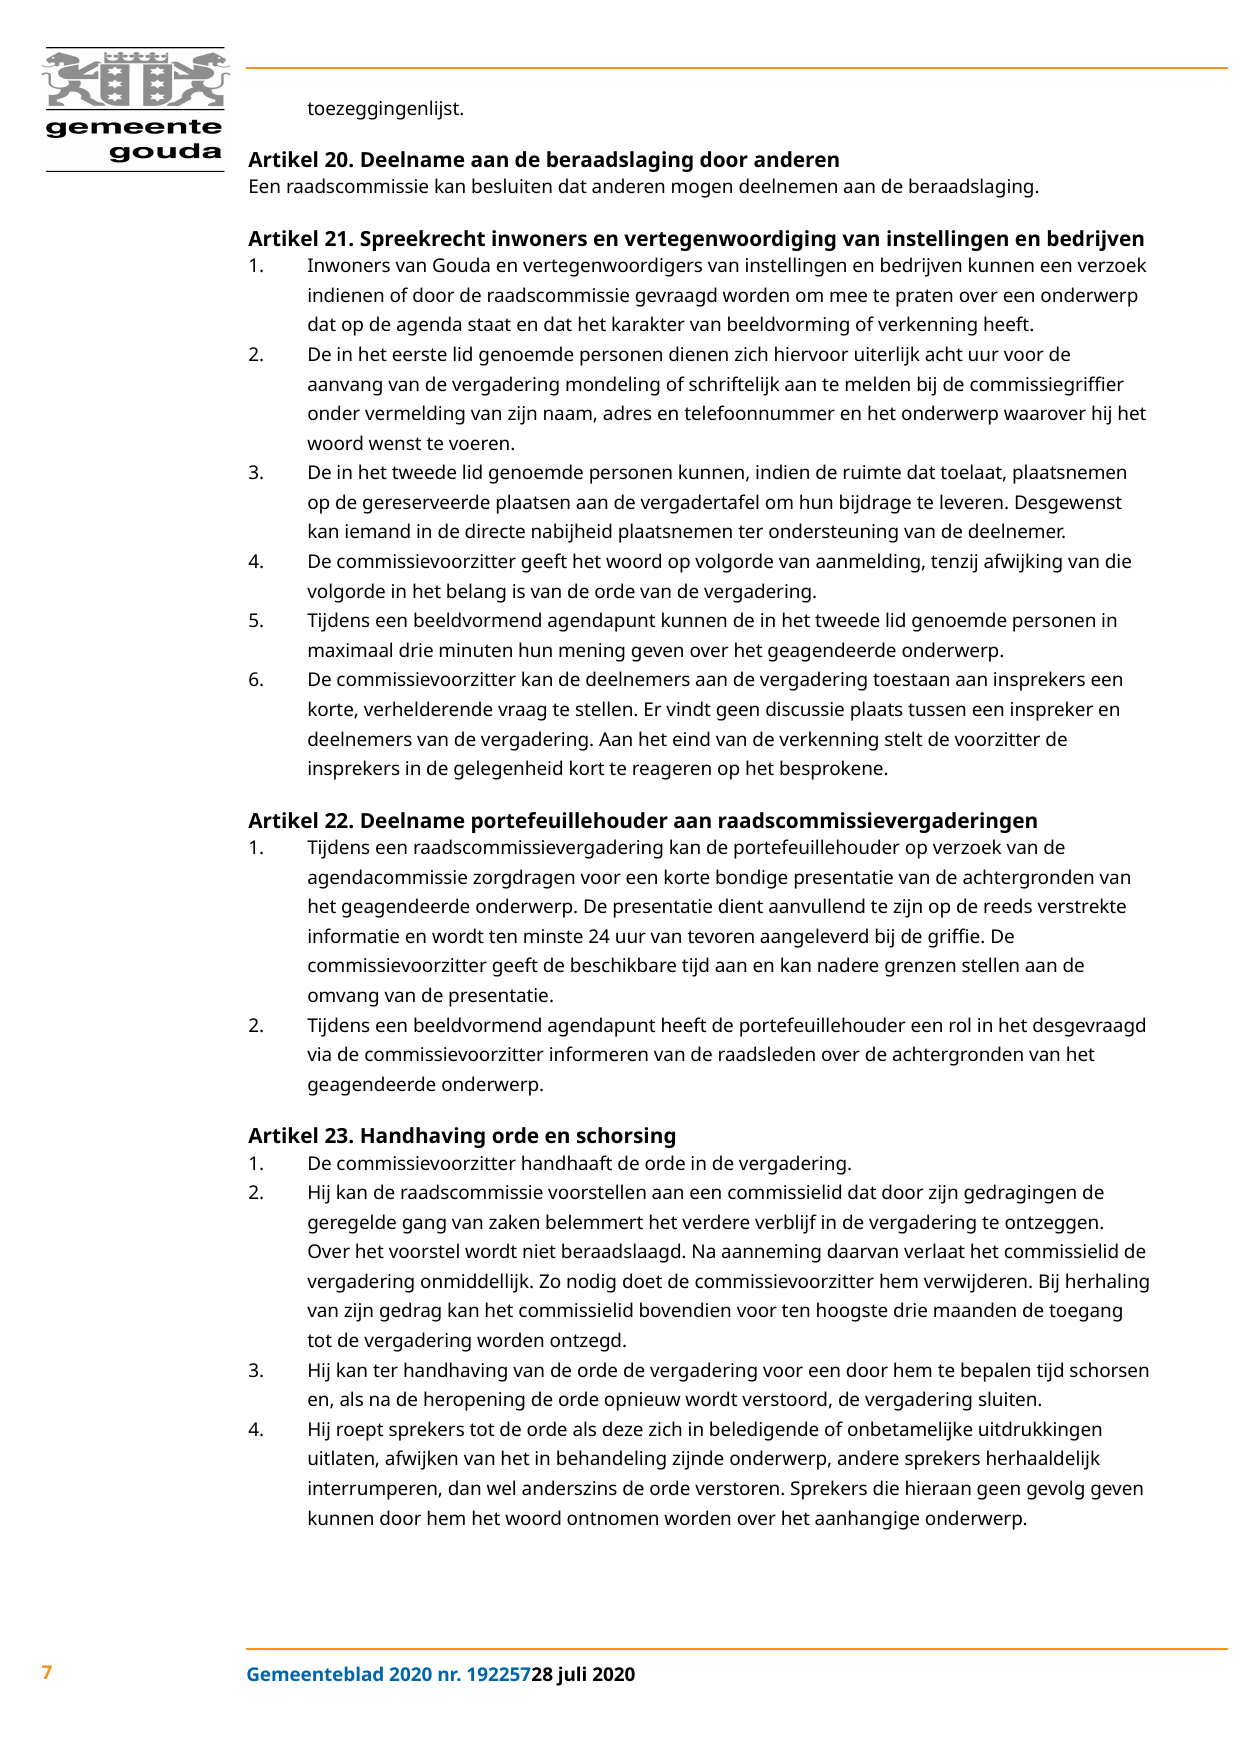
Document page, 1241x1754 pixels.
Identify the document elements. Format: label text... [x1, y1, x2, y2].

list Tijdens een beeldvormend agendapunt kunnen de in het tweede lid genoemde personen in maximaal drie minuten hun mening geven over het geagendeerde onderwerp. [248, 607, 1152, 663]
list De commissievoorzitter geeft het woord op volgorde van aanmelding, tenzij afwijking van die volgorde in het belang is van de orde van de vergadering. [248, 548, 1152, 604]
text Een raadscommissie kan besluiten dat anderen mogen deelnemen aan de beraadslaging. [248, 174, 1152, 199]
list Inwoners van Gouda en vertegenwoordigers van instellingen en bedrijven kunnen een verzoek indienen of door de raadscommissie gevraagd worden om mee te praten over een onderwerp dat op de agenda staat en dat het karakter van beeldvorming of verkenning heeft. [248, 252, 1152, 337]
list Hij roept sprekers tot de orde als deze zich in beledigende of onbetamelijke uitdrukkingen uitlaten, afwijken van het in behandeling zijnde onderwerp, andere sprekers herhaaldelijk interrumperen, dan wel anderszins de orde verstoren. Sprekers die hieraan geen gevolg geven kunnen door hem het woord ontnomen worden over het aanhangige onderwerp. [248, 1416, 1152, 1531]
text Artikel 20. Deelname aan de beraadslaging door anderen [248, 145, 1152, 174]
text Artikel 22. Deelname portefeuillehouder aan raadscommissievergaderingen [248, 806, 1152, 834]
picture [41, 47, 231, 172]
list De commissievoorzitter handhaaft de orde in de vergadering. [248, 1150, 1152, 1176]
list Hij kan de raadscommissie voorstellen aan een commissielid dat door zijn gedragingen de geregelde gang van zaken belemmert het verdere verblijf in de vergadering te ontzeggen. Over het voorstel wordt niet beraadslaagd. Na aanneming daarvan verlaat het commissielid de vergadering onmiddellijk. Zo nodig doet de commissievoorzitter hem verwijderen. Bij herhaling van zijn gedrag kan het commissielid bovendien voor ten hoogste drie maanden de toegang tot de vergadering worden ontzegd. [248, 1179, 1152, 1353]
text Artikel 21. Spreekrecht inwoners en vertegenwoordiging van instellingen en bedrijven [248, 224, 1152, 252]
list Tijdens een raadscommissievergadering kan de portefeuillehouder op verzoek van de agendacommissie zorgdragen voor een korte bondige presentatie van de achtergronden van het geagendeerde onderwerp. De presentatie dient aanvullend te zijn op de reeds verstrekte informatie en wordt ten minste 24 uur van tevoren aangeleverd bij de griffie. De commissievoorzitter geeft de beschikbare tijd aan en kan nadere grenzen stellen aan de omvang van de presentatie. [248, 834, 1152, 1008]
list De in het tweede lid genoemde personen kunnen, indien de ruimte dat toelaat, plaatsnemen op de gereserveerde plaatsen aan de vergadertafel om hun bijdrage te leveren. Desgewenst kan iemand in de directe nabijheid plaatsnemen ter ondersteuning van de deelnemer. [248, 459, 1152, 544]
list Hij kan ter handhaving van de orde de vergadering voor een door hem te bepalen tijd schorsen en, als na de heropening de orde opnieuw wordt verstoord, de vergadering sluiten. [248, 1357, 1152, 1412]
list De in het eerste lid genoemde personen dienen zich hiervoor uiterlijk acht uur voor de aanvang van de vergadering mondeling of schriftelijk aan te melden bij de commissiegriffier onder vermelding van zijn naam, adres en telefoonnummer en het onderwerp waarover hij het woord wenst te voeren. [248, 341, 1152, 456]
text Artikel 23. Handhaving orde en schorsing [248, 1121, 1152, 1150]
list toezeggingenlijst. [248, 95, 1152, 121]
list Tijdens een beeldvormend agendapunt heeft de portefeuillehouder een rol in het desgevraagd via de commissievoorzitter informeren van de raadsleden over de achtergronden van het geagendeerde onderwerp. [248, 1012, 1152, 1097]
list De commissievoorzitter kan de deelnemers aan de vergadering toestaan aan insprekers een korte, verhelderende vraag te stellen. Er vindt geen discussie plaats tussen een inspreker en deelnemers van de vergadering. Aan het eind van de verkenning stelt de voorzitter de insprekers in de gelegenheid kort te reageren op het besprokene. [248, 667, 1152, 781]
